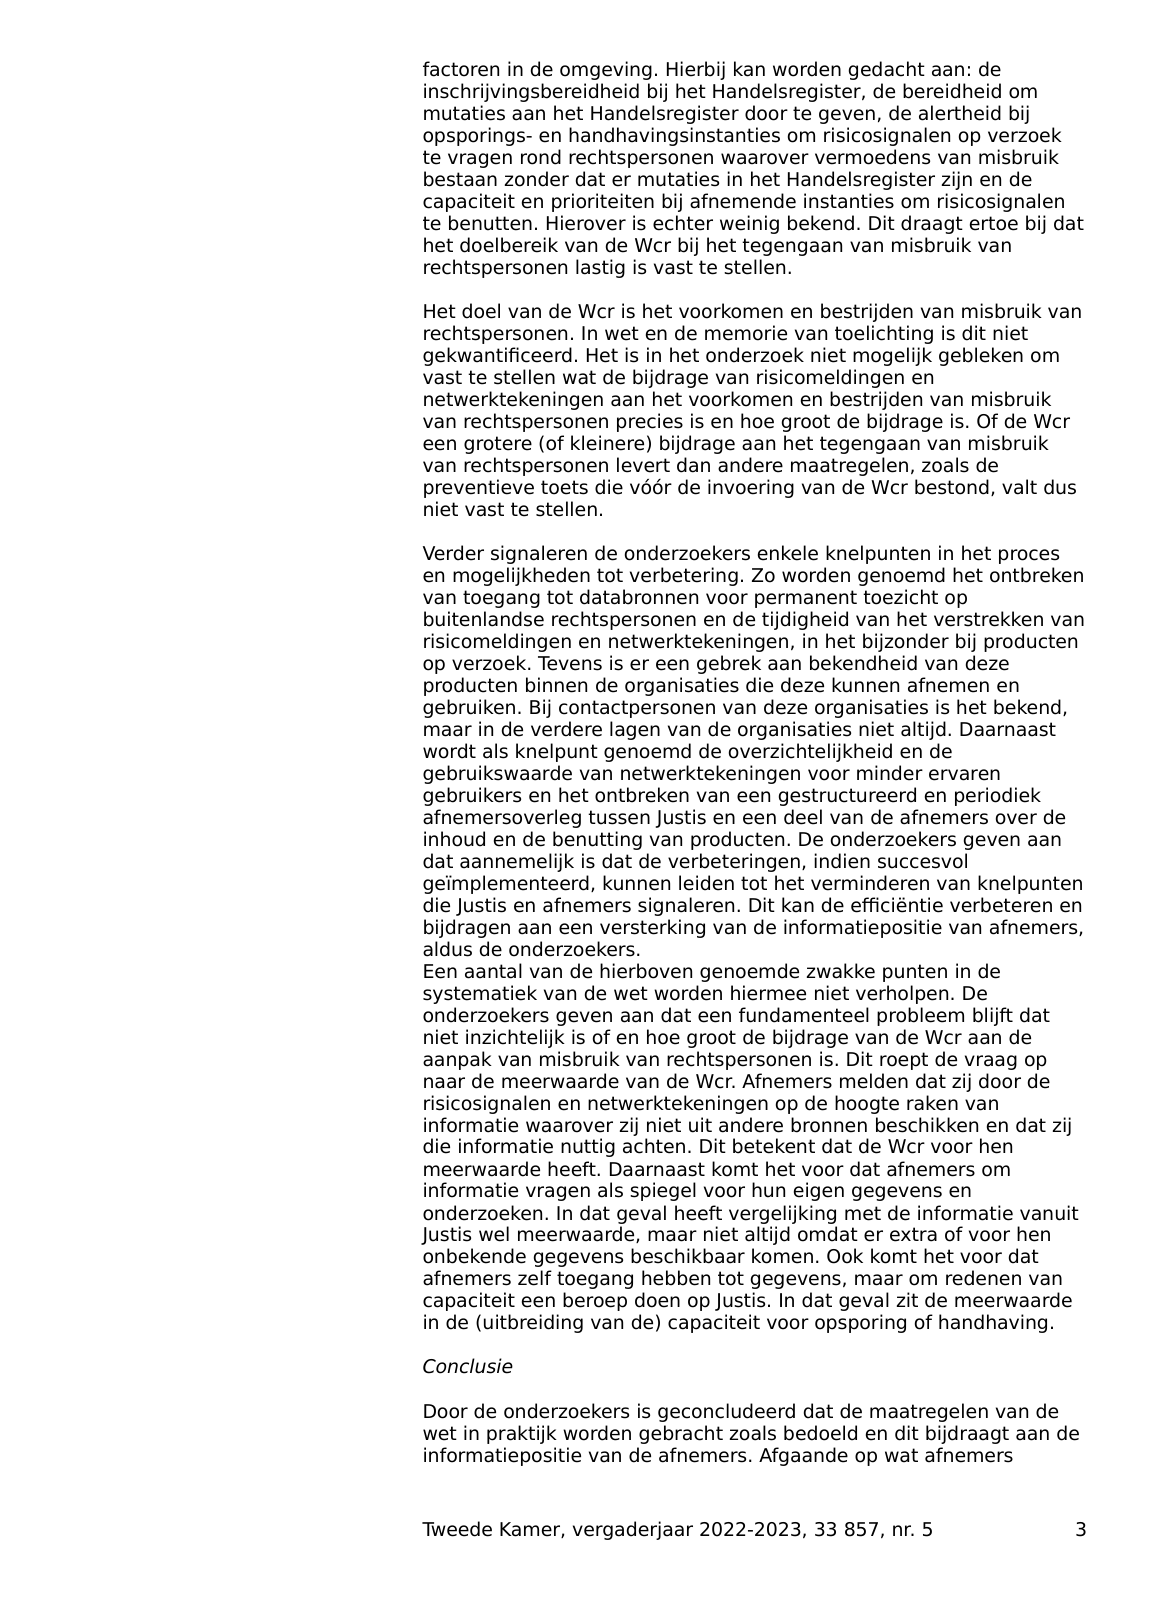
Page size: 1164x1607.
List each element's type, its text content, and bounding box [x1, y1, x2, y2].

text Verder signaleren de onderzoekers enkele knelpunten in het proces en mogelijkheden tot verbetering. Zo worden genoemd het ontbreken van toegang tot databronnen voor permanent toezicht op buitenlandse rechtspersonen en de tijdigheid van het verstrekken van risicomeldingen en netwerktekeningen, in het bijzonder bij producten op verzoek. Tevens is er een gebrek aan bekendheid van deze producten binnen de organisaties die deze kunnen afnemen en gebruiken. Bij contactpersonen van deze organisaties is het bekend, maar in de verdere lagen van de organisaties niet altijd. Daarnaast wordt als knelpunt genoemd de overzichtelijkheid en de gebruikswaarde van netwerktekeningen voor minder ervaren gebruikers en het ontbreken van een gestructureerd en periodiek afnemersoverleg tussen Justis en een deel van de afnemers over de inhoud en de benutting van producten. De onderzoekers geven aan dat aannemelijk is dat de verbeteringen, indien succesvol geïmplementeerd, kunnen leiden tot het verminderen van knelpunten die Justis en afnemers signaleren. Dit kan de efficiëntie verbeteren en bijdragen aan een versterking van de informatiepositie van afnemers, aldus de onderzoekers. [422, 543, 1087, 961]
text Een aantal van de hierboven genoemde zwakke punten in de systematiek van de wet worden hiermee niet verholpen. De onderzoekers geven aan dat een fundamenteel probleem blijft dat niet inzichtelijk is of en hoe groot de bijdrage van de Wcr aan de aanpak van misbruik van rechtspersonen is. Dit roept de vraag op naar de meerwaarde van de Wcr. Afnemers melden dat zij door de risicosignalen en netwerktekeningen op de hoogte raken van informatie waarover zij niet uit andere bronnen beschikken en dat zij die informatie nuttig achten. Dit betekent dat de Wcr voor hen meerwaarde heeft. Daarnaast komt het voor dat afnemers om informatie vragen als spiegel voor hun eigen gegevens en onderzoeken. In dat geval heeft vergelijking met de informatie vanuit Justis wel meerwaarde, maar niet altijd omdat er extra of voor hen onbekende gegevens beschikbaar komen. Ook komt het voor dat afnemers zelf toegang hebben tot gegevens, maar om redenen van capaciteit een beroep doen op Justis. In dat geval zit de meerwaarde in de (uitbreiding van de) capaciteit voor opsporing of handhaving. [422, 961, 1087, 1334]
subtitle Conclusie [422, 1356, 1087, 1378]
text factoren in de omgeving. Hierbij kan worden gedacht aan: de inschrijvingsbereidheid bij het Handelsregister, de bereidheid om mutaties aan het Handelsregister door te geven, de alertheid bij opsporings- en handhavingsinstanties om risicosignalen op verzoek te vragen rond rechtspersonen waarover vermoedens van misbruik bestaan zonder dat er mutaties in het Handelsregister zijn en de capaciteit en prioriteiten bij afnemende instanties om risicosignalen te benutten. Hierover is echter weinig bekend. Dit draagt ertoe bij dat het doelbereik van de Wcr bij het tegengaan van misbruik van rechtspersonen lastig is vast te stellen. [422, 59, 1087, 279]
text Het doel van de Wcr is het voorkomen en bestrijden van misbruik van rechtspersonen. In wet en de memorie van toelichting is dit niet gekwantificeerd. Het is in het onderzoek niet mogelijk gebleken om vast te stellen wat de bijdrage van risicomeldingen en netwerktekeningen aan het voorkomen en bestrijden van misbruik van rechtspersonen precies is en hoe groot de bijdrage is. Of de Wcr een grotere (of kleinere) bijdrage aan het tegengaan van misbruik van rechtspersonen levert dan andere maatregelen, zoals de preventieve toets die vóór de invoering van de Wcr bestond, valt dus niet vast te stellen. [422, 301, 1087, 521]
text Door de onderzoekers is geconcludeerd dat de maatregelen van de wet in praktijk worden gebracht zoals bedoeld en dit bijdraagt aan de informatiepositie van de afnemers. Afgaande op wat afnemers [422, 1401, 1087, 1467]
